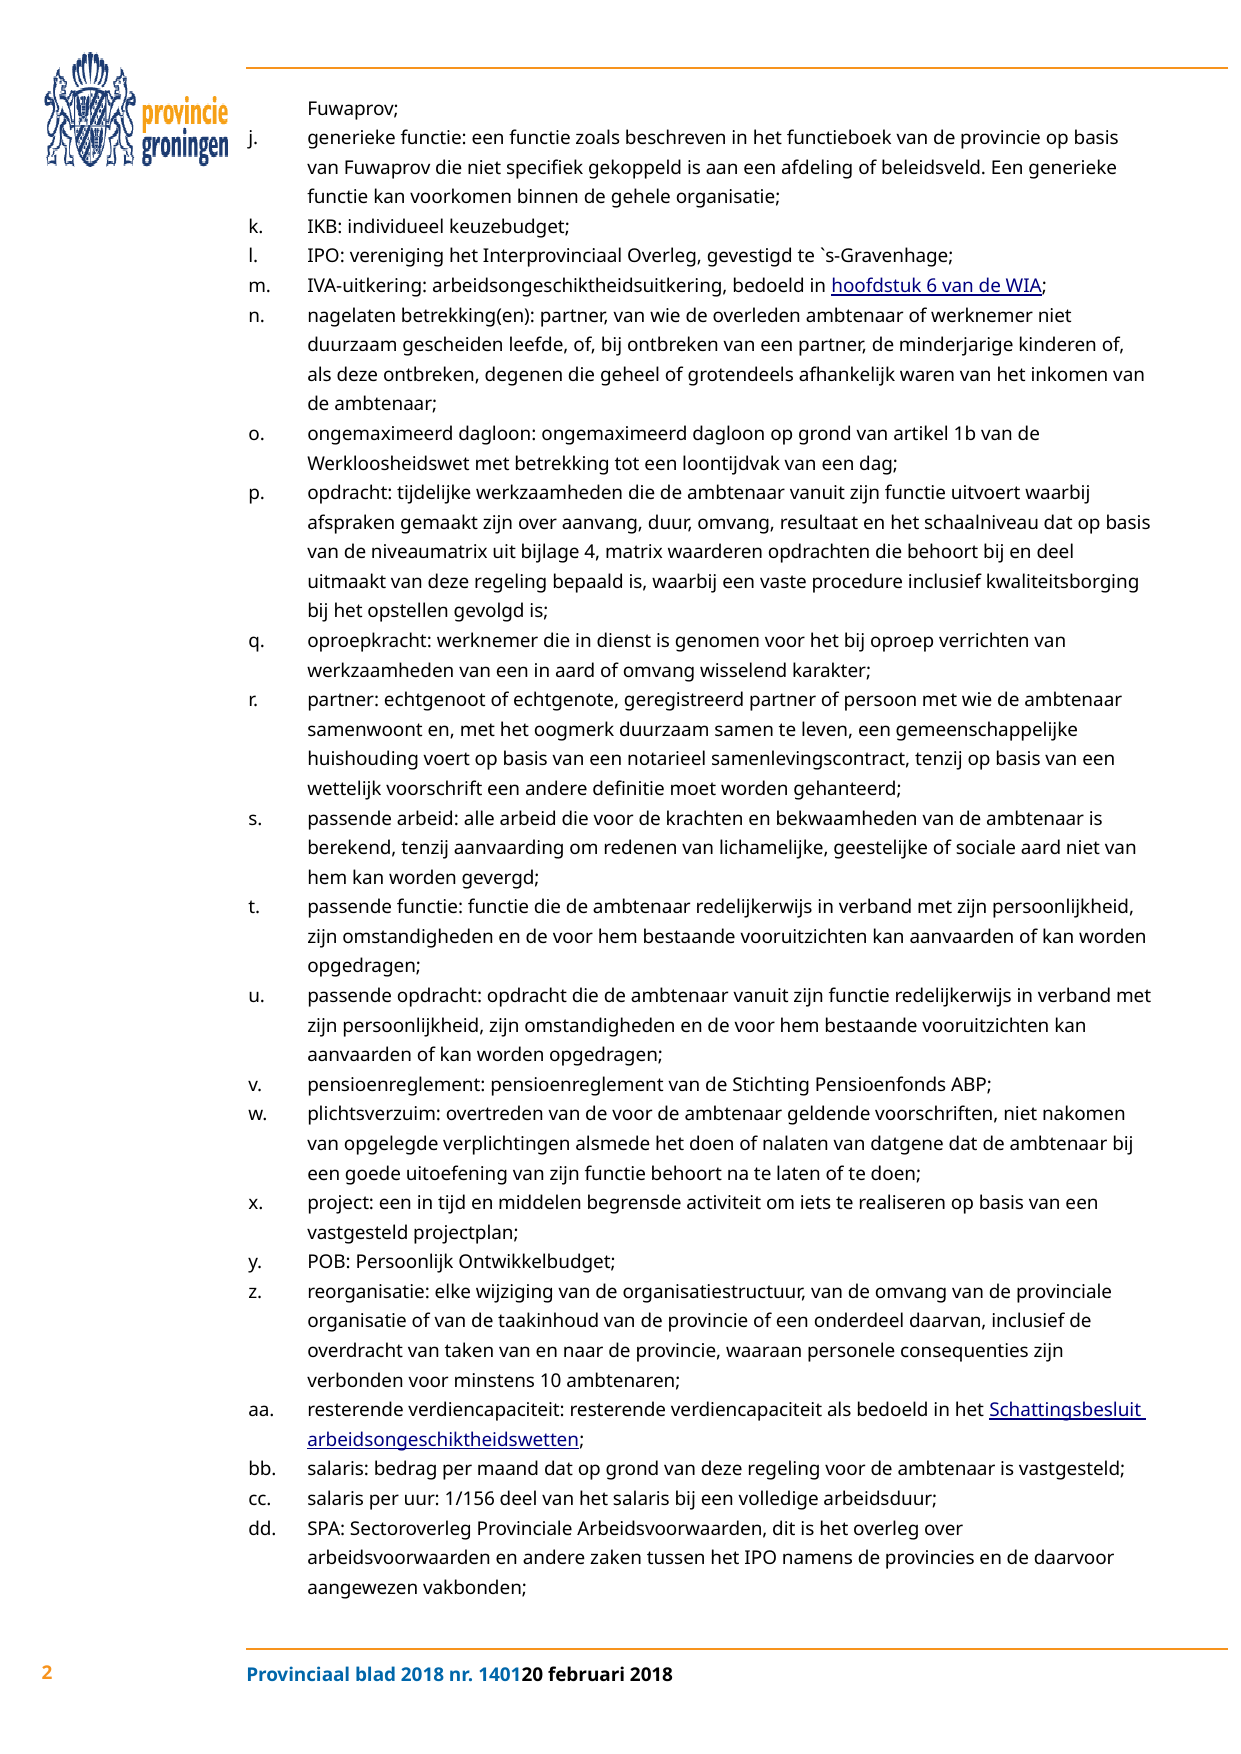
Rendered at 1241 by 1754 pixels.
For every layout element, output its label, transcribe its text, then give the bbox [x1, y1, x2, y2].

list IVA-uitkering: arbeidsongeschiktheidsuitkering, bedoeld in hoofdstuk 6 van de WIA; [248, 272, 1152, 298]
list opdracht: tijdelijke werkzaamheden die de ambtenaar vanuit zijn functie uitvoert waarbij afspraken gemaakt zijn over aanvang, duur, omvang, resultaat en het schaalniveau dat op basis van de niveaumatrix uit bijlage 4, matrix waarderen opdrachten die behoort bij en deel uitmaakt van deze regeling bepaald is, waarbij een vaste procedure inclusief kwaliteitsborging bij het opstellen gevolgd is; [248, 479, 1152, 623]
list ongemaximeerd dagloon: ongemaximeerd dagloon op grond van artikel 1b van de Werkloosheidswet met betrekking tot een loontijdvak van een dag; [248, 420, 1152, 476]
list Fuwaprov; [248, 95, 1152, 121]
list project: een in tijd en middelen begrensde activiteit om iets te realiseren op basis van een vastgesteld projectplan; [248, 1189, 1152, 1245]
list salaris per uur: 1/156 deel van het salaris bij een volledige arbeidsduur; [248, 1485, 1152, 1511]
list passende opdracht: opdracht die de ambtenaar vanuit zijn functie redelijkerwijs in verband met zijn persoonlijkheid, zijn omstandigheden en de voor hem bestaande vooruitzichten kan aanvaarden of kan worden opgedragen; [248, 982, 1152, 1067]
list passende functie: functie die de ambtenaar redelijkerwijs in verband met zijn persoonlijkheid, zijn omstandigheden en de voor hem bestaande vooruitzichten kan aanvaarden of kan worden opgedragen; [248, 893, 1152, 978]
list passende arbeid: alle arbeid die voor de krachten en bekwaamheden van de ambtenaar is berekend, tenzij aanvaarding om redenen van lichamelijke, geestelijke of sociale aard niet van hem kan worden gevergd; [248, 805, 1152, 890]
list SPA: Sectoroverleg Provinciale Arbeidsvoorwaarden, dit is het overleg over arbeidsvoorwaarden en andere zaken tussen het IPO namens de provincies en de daarvoor aangewezen vakbonden; [248, 1515, 1152, 1600]
list reorganisatie: elke wijziging van de organisatiestructuur, van de omvang van de provinciale organisatie of van de taakinhoud van de provincie of een onderdeel daarvan, inclusief de overdracht van taken van en naar de provincie, waaraan personele consequenties zijn verbonden voor minstens 10 ambtenaren; [248, 1278, 1152, 1393]
list generieke functie: een functie zoals beschreven in het functieboek van de provincie op basis van Fuwaprov die niet specifiek gekoppeld is aan een afdeling of beleidsveld. Een generieke functie kan voorkomen binnen de gehele organisatie; [248, 124, 1152, 209]
list plichtsverzuim: overtreden van de voor de ambtenaar geldende voorschriften, niet nakomen van opgelegde verplichtingen alsmede het doen of nalaten van datgene dat de ambtenaar bij een goede uitoefening van zijn functie behoort na te laten of te doen; [248, 1101, 1152, 1186]
list nagelaten betrekking(en): partner, van wie de overleden ambtenaar of werknemer niet duurzaam gescheiden leefde, of, bij ontbreken van een partner, de minderjarige kinderen of, als deze ontbreken, degenen die geheel of grotendeels afhankelijk waren van het inkomen van de ambtenaar; [248, 302, 1152, 416]
list IKB: individueel keuzebudget; [248, 213, 1152, 239]
list partner: echtgenoot of echtgenote, geregistreerd partner of persoon met wie de ambtenaar samenwoont en, met het oogmerk duurzaam samen te leven, een gemeenschappelijke huishouding voert op basis van een notarieel samenlevingscontract, tenzij op basis van een wettelijk voorschrift een andere definitie moet worden gehanteerd; [248, 686, 1152, 801]
list oproepkracht: werknemer die in dienst is genomen voor het bij oproep verrichten van werkzaamheden van een in aard of omvang wisselend karakter; [248, 627, 1152, 683]
list salaris: bedrag per maand dat op grond van deze regeling voor de ambtenaar is vastgesteld; [248, 1456, 1152, 1481]
list IPO: vereniging het Interprovinciaal Overleg, gevestigd te `s-Gravenhage; [248, 243, 1152, 268]
list resterende verdiencapaciteit: resterende verdiencapaciteit als bedoeld in het Schattingsbesluit arbeidsongeschiktheidswetten; [248, 1396, 1152, 1452]
picture [41, 47, 231, 172]
list POB: Persoonlijk Ontwikkelbudget; [248, 1248, 1152, 1274]
list pensioenreglement: pensioenreglement van de Stichting Pensioenfonds ABP; [248, 1071, 1152, 1097]
